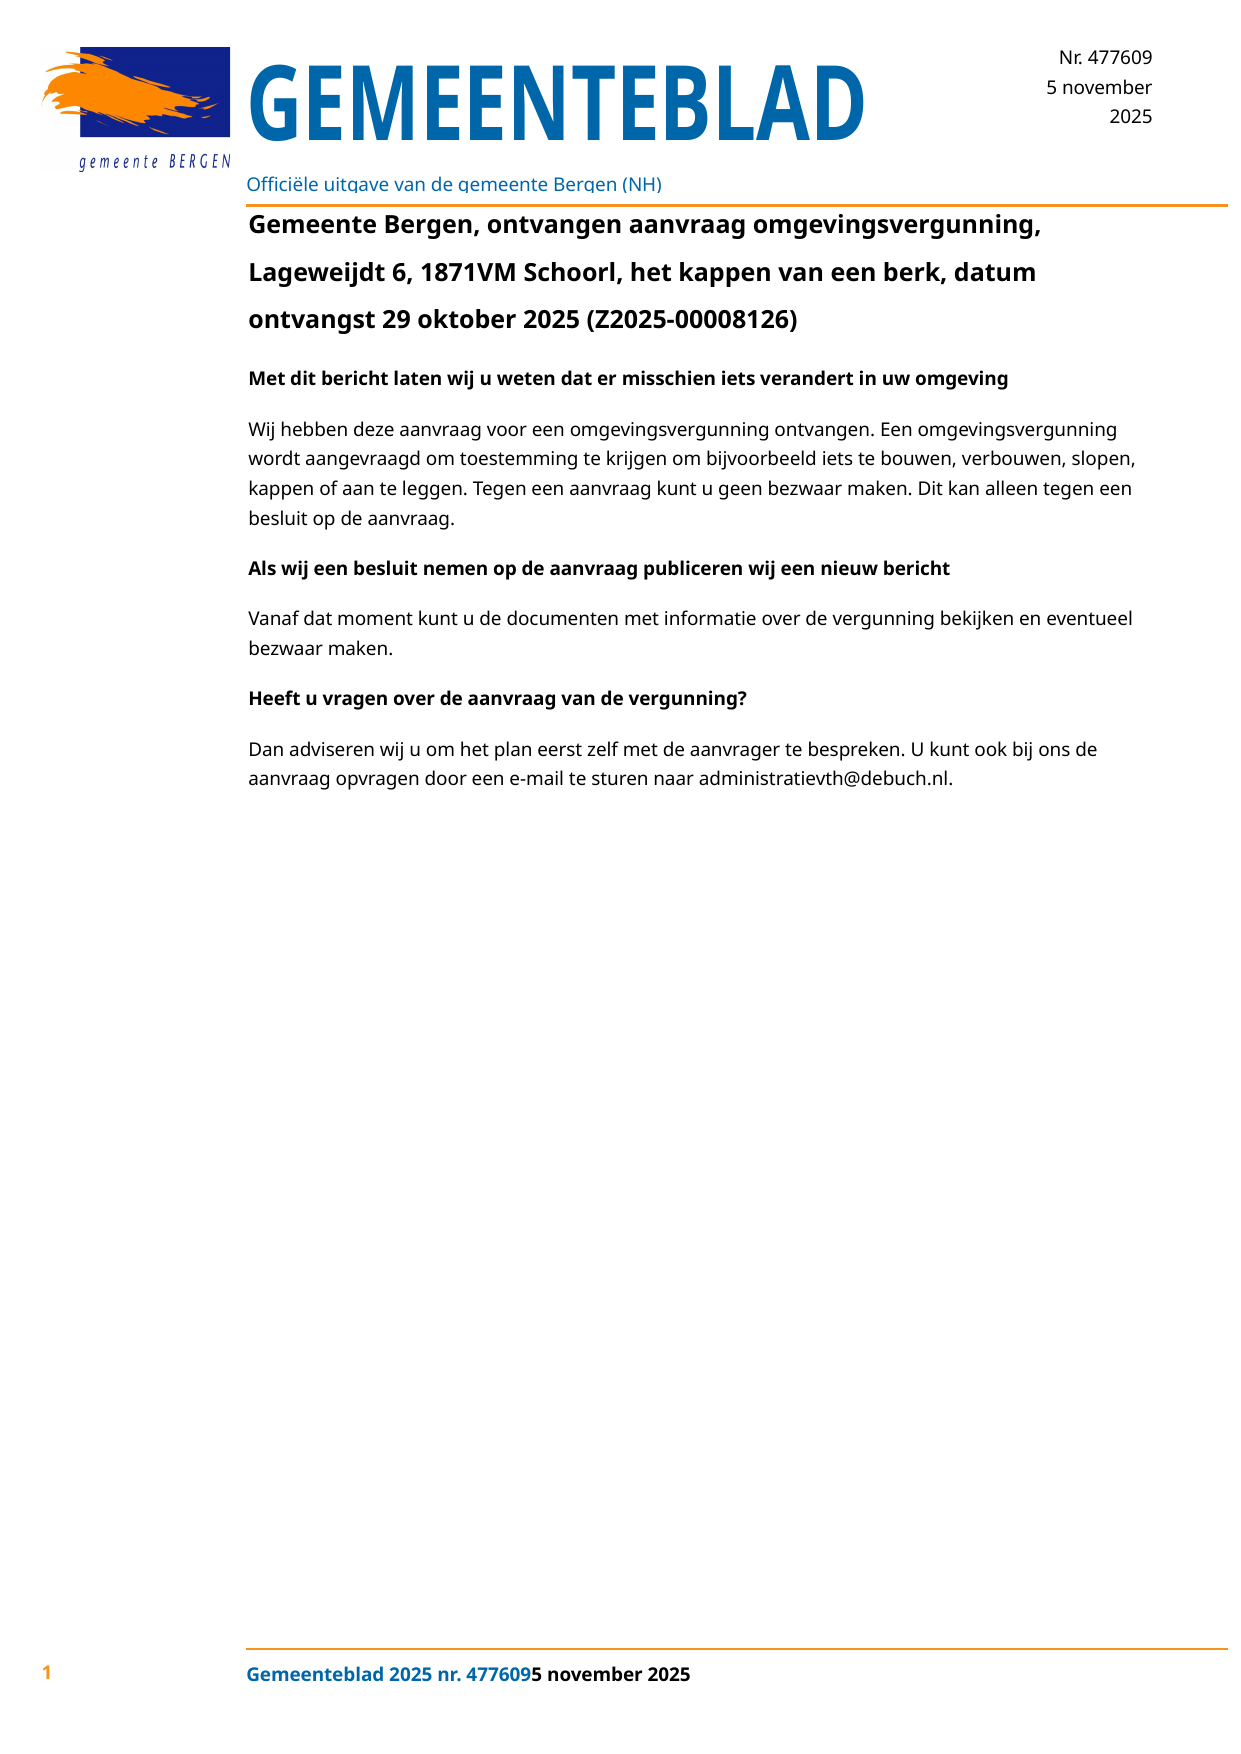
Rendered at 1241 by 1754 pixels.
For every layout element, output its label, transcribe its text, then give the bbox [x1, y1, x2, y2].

text Als wij een besluit nemen op de aanvraag publiceren wij een nieuw bericht [248, 555, 1152, 581]
text Met dit bericht laten wij u weten dat er misschien iets verandert in uw omgeving [248, 366, 1152, 391]
text Gemeente Bergen, ontvangen aanvraag omgevingsvergunning, Lageweijdt 6, 1871VM Schoorl, het kappen van een berk, datum ontvangst 29 oktober 2025 (Z2025-00008126) [248, 207, 1152, 336]
picture [41, 47, 231, 172]
text Vanaf dat moment kunt u de documenten met informatie over de vergunning bekijken en eventueel bezwaar maken. [248, 606, 1152, 661]
text Heeft u vragen over de aanvraag van de vergunning? [248, 686, 1152, 711]
text Dan adviseren wij u om het plan eerst zelf met de aanvrager te bespreken. U kunt ook bij ons de aanvraag opvragen door een e-mail te sturen naar administratievth@debuch.nl. [248, 736, 1152, 791]
text Wij hebben deze aanvraag voor een omgevingsvergunning ontvangen. Een omgevingsvergunning wordt aangevraagd om toestemming te krijgen om bijvoorbeeld iets te bouwen, verbouwen, slopen, kappen of aan te leggen. Tegen een aanvraag kunt u geen bezwaar maken. Dit kan alleen tegen een besluit op de aanvraag. [248, 416, 1152, 530]
